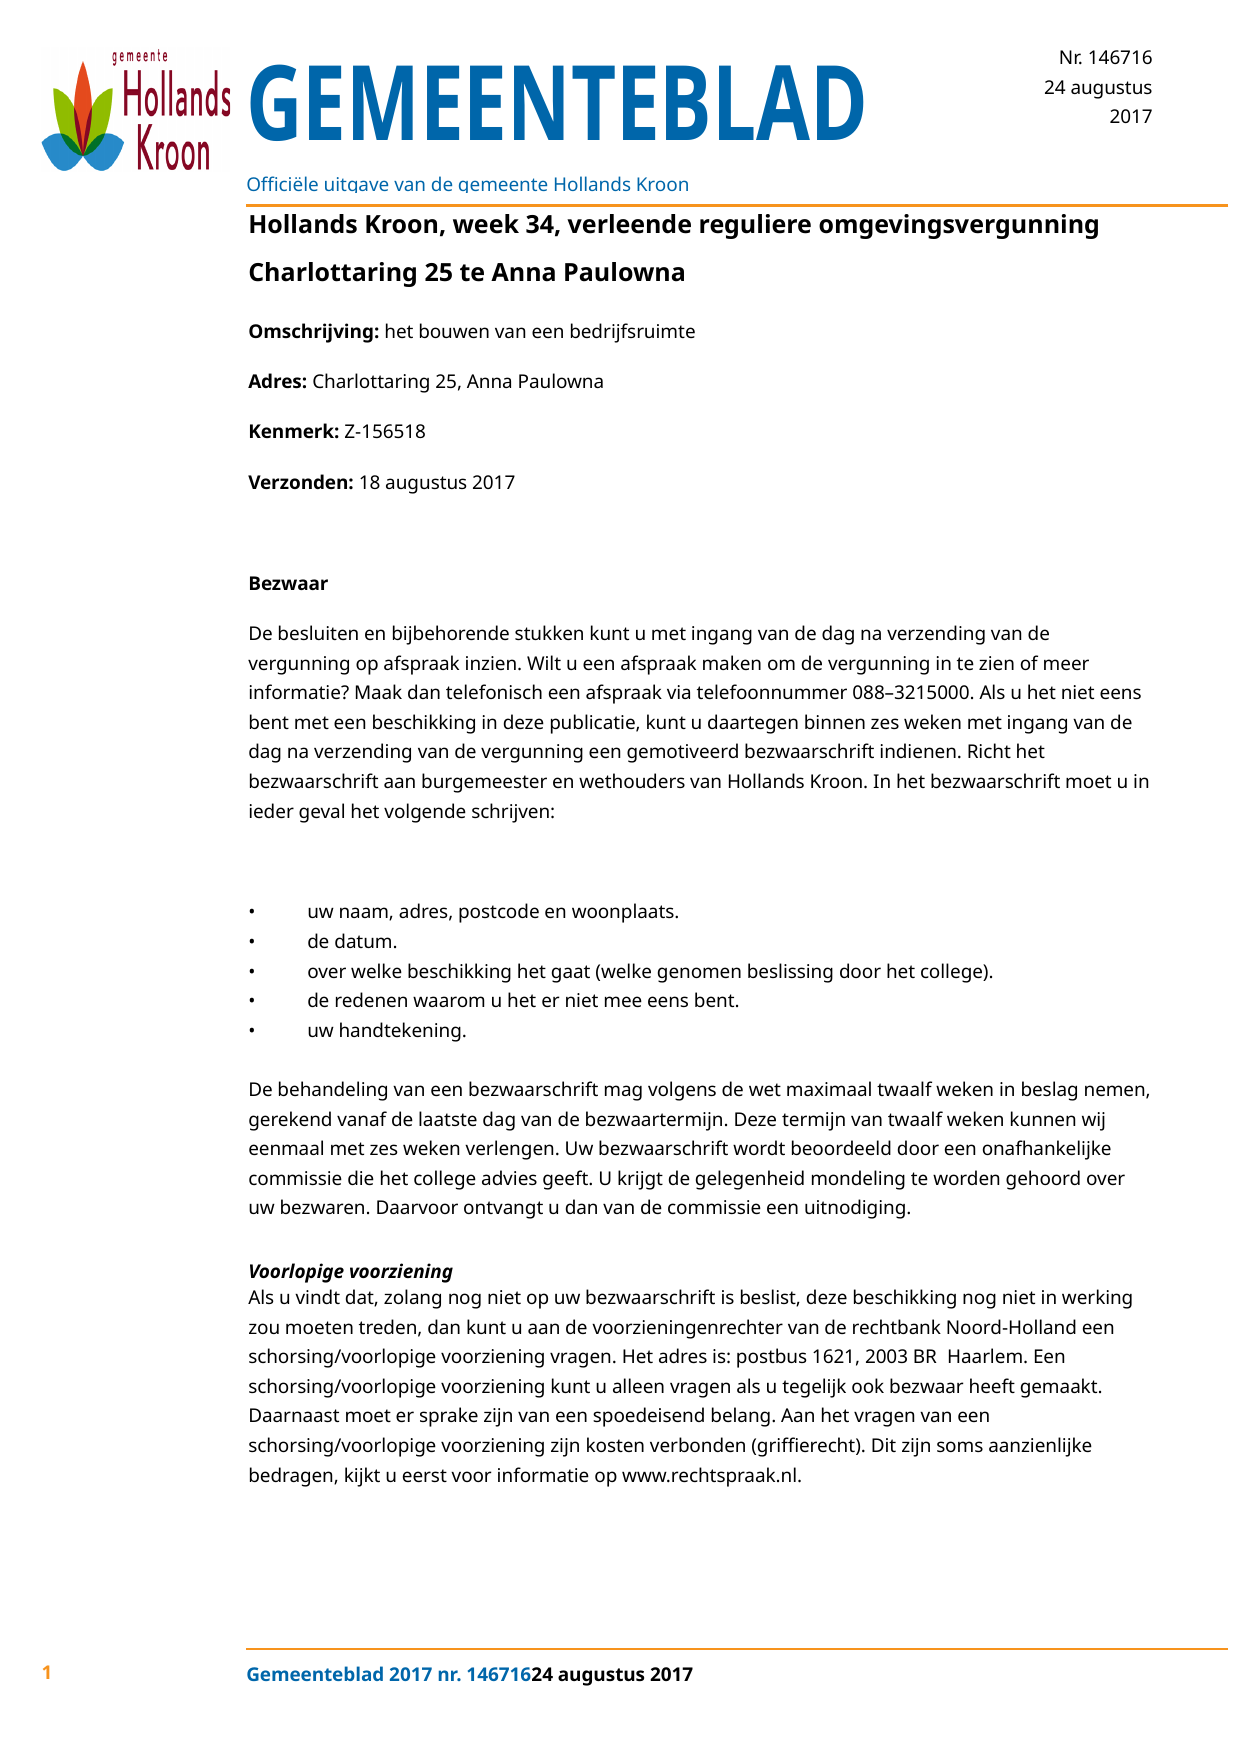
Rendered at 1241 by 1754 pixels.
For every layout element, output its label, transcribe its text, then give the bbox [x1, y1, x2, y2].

text Kenmerk: Z-156518 [248, 419, 1152, 444]
text Omschrijving: het bouwen van een bedrijfsruimte [248, 318, 1152, 344]
text Verzonden: 18 augustus 2017 [248, 469, 1152, 495]
text Voorlopige voorziening [248, 1258, 1152, 1284]
list de datum. [248, 928, 1152, 954]
text Als u vindt dat, zolang nog niet op uw bezwaarschrift is beslist, deze beschikking nog niet in werking zou moeten treden, dan kunt u aan de voorzieningenrechter van de rechtbank Noord-Holland een schorsing/voorlopige voorziening vragen. Het adres is: postbus 1621, 2003 BR Haarlem. Een schorsing/voorlopige voorziening kunt u alleen vragen als u tegelijk ook bezwaar heeft gemaakt. Daarnaast moet er sprake zijn van een spoedeisend belang. Aan het vragen van een schorsing/voorlopige voorziening zijn kosten verbonden (griffierecht). Dit zijn soms aanzienlijke bedragen, kijkt u eerst voor informatie op www.rechtspraak.nl. [248, 1284, 1152, 1487]
text Adres: Charlottaring 25, Anna Paulowna [248, 368, 1152, 394]
list over welke beschikking het gaat (welke genomen beslissing door het college). [248, 958, 1152, 984]
picture [41, 47, 231, 172]
text De behandeling van een bezwaarschrift mag volgens de wet maximaal twaalf weken in beslag nemen, gerekend vanaf de laatste dag van de bezwaartermijn. Deze termijn van twaalf weken kunnen wij eenmaal met zes weken verlengen. Uw bezwaarschrift wordt beoordeeld door een onafhankelijke commissie die het college advies geeft. U krijgt de gelegenheid mondeling te worden gehoord over uw bezwaren. Daarvoor ontvangt u dan van de commissie een uitnodiging. [248, 1076, 1152, 1220]
text De besluiten en bijbehorende stukken kunt u met ingang van de dag na verzending van de vergunning op afspraak inzien. Wilt u een afspraak maken om de vergunning in te zien of meer informatie? Maak dan telefonisch een afspraak via telefoonnummer 088–3215000. Als u het niet eens bent met een beschikking in deze publicatie, kunt u daartegen binnen zes weken met ingang van de dag na verzending van de vergunning een gemotiveerd bezwaarschrift indienen. Richt het bezwaarschrift aan burgemeester en wethouders van Hollands Kroon. In het bezwaarschrift moet u in ieder geval het volgende schrijven: [248, 620, 1152, 824]
list de redenen waarom u het er niet mee eens bent. [248, 987, 1152, 1013]
list uw naam, adres, postcode en woonplaats. [248, 899, 1152, 924]
list uw handtekening. [248, 1017, 1152, 1043]
text Bezwaar [248, 570, 1152, 596]
text Hollands Kroon, week 34, verleende reguliere omgevingsvergunning Charlottaring 25 te Anna Paulowna [248, 207, 1152, 288]
